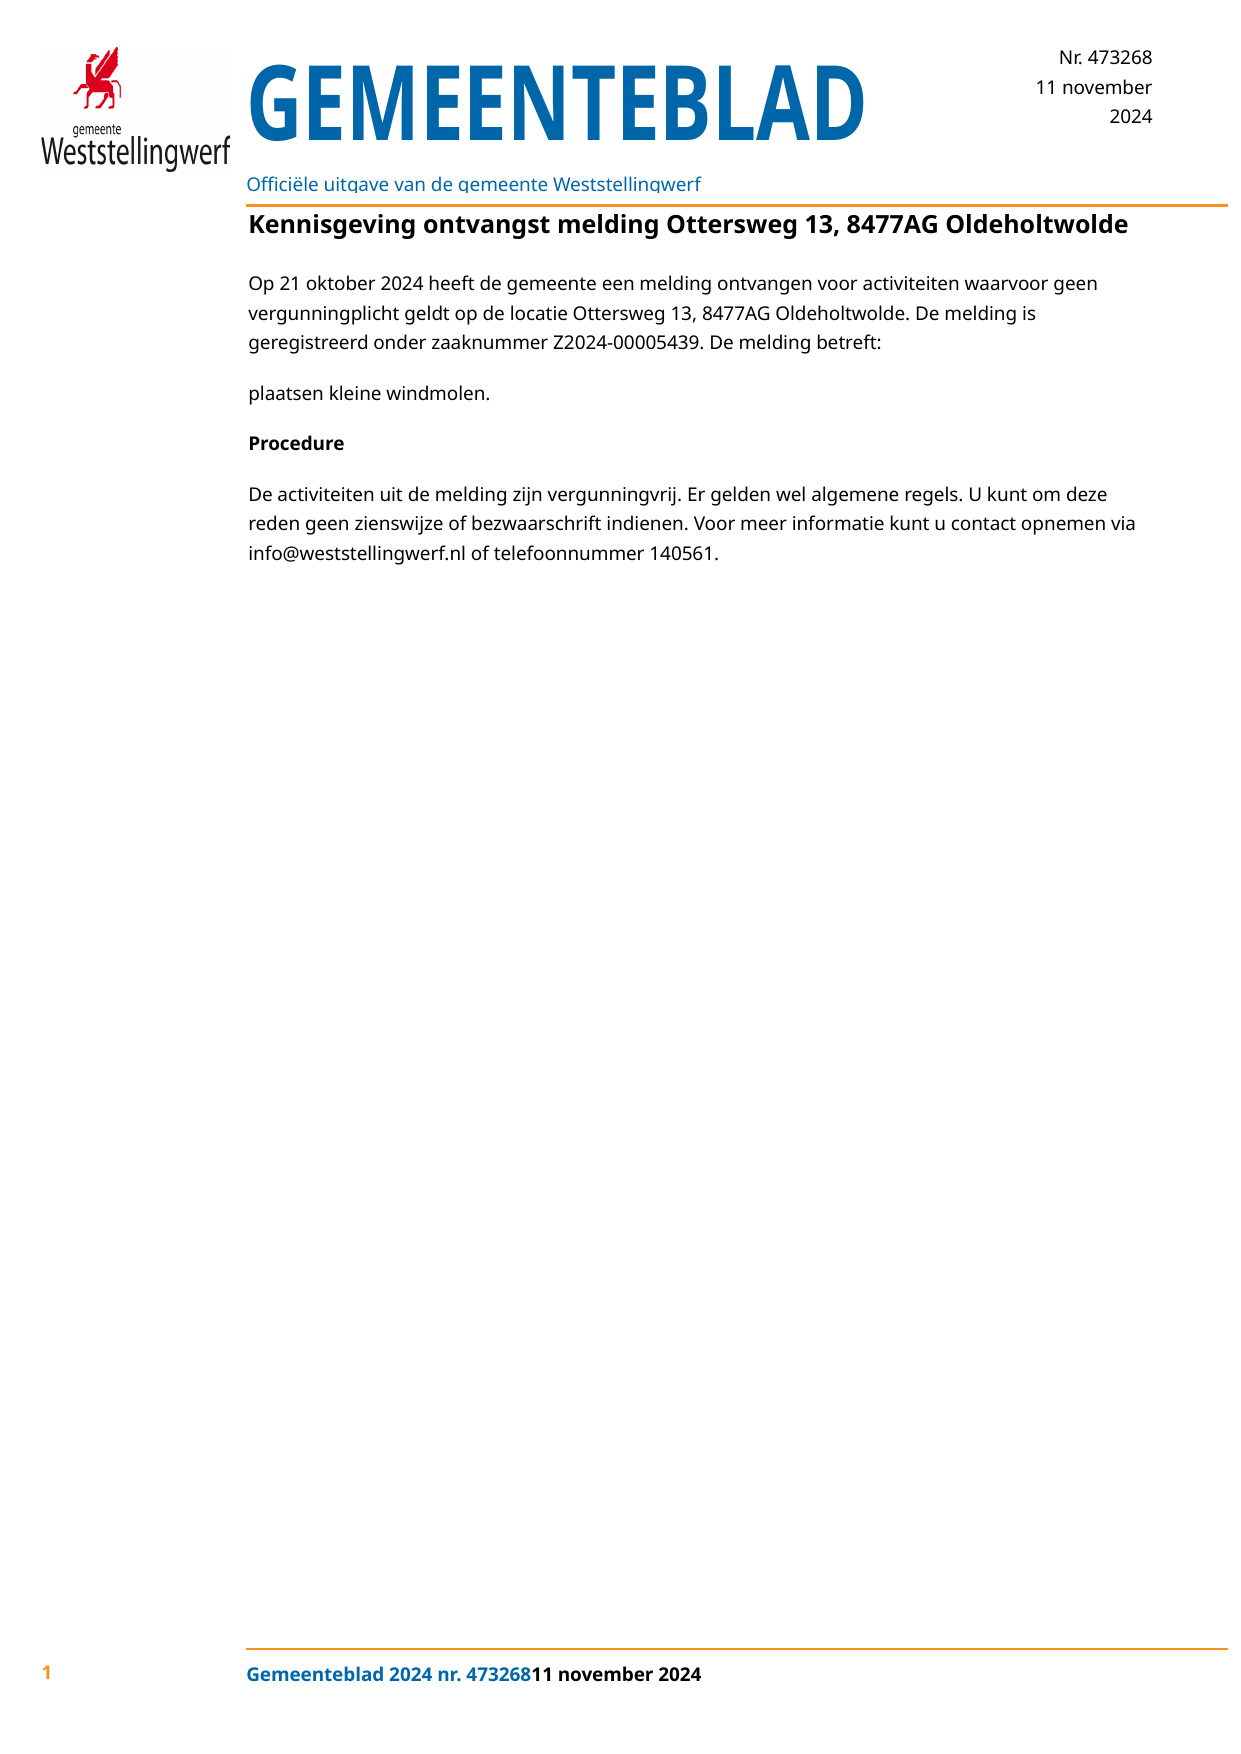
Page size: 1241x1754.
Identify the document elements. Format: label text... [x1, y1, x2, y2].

text Kennisgeving ontvangst melding Ottersweg 13, 8477AG Oldeholtwolde [248, 207, 1152, 241]
text De activiteiten uit de melding zijn vergunningvrij. Er gelden wel algemene regels. U kunt om deze reden geen zienswijze of bezwaarschrift indienen. Voor meer informatie kunt u contact opnemen via info@weststellingwerf.nl of telefoonnummer 140561. [248, 481, 1152, 566]
text Op 21 oktober 2024 heeft de gemeente een melding ontvangen voor activiteiten waarvoor geen vergunningplicht geldt op de locatie Ottersweg 13, 8477AG Oldeholtwolde. De melding is geregistreerd onder zaaknummer Z2024-00005439. De melding betreft: [248, 270, 1152, 355]
picture [41, 47, 231, 172]
text Procedure [248, 430, 1152, 456]
text plaatsen kleine windmolen. [248, 380, 1152, 406]
